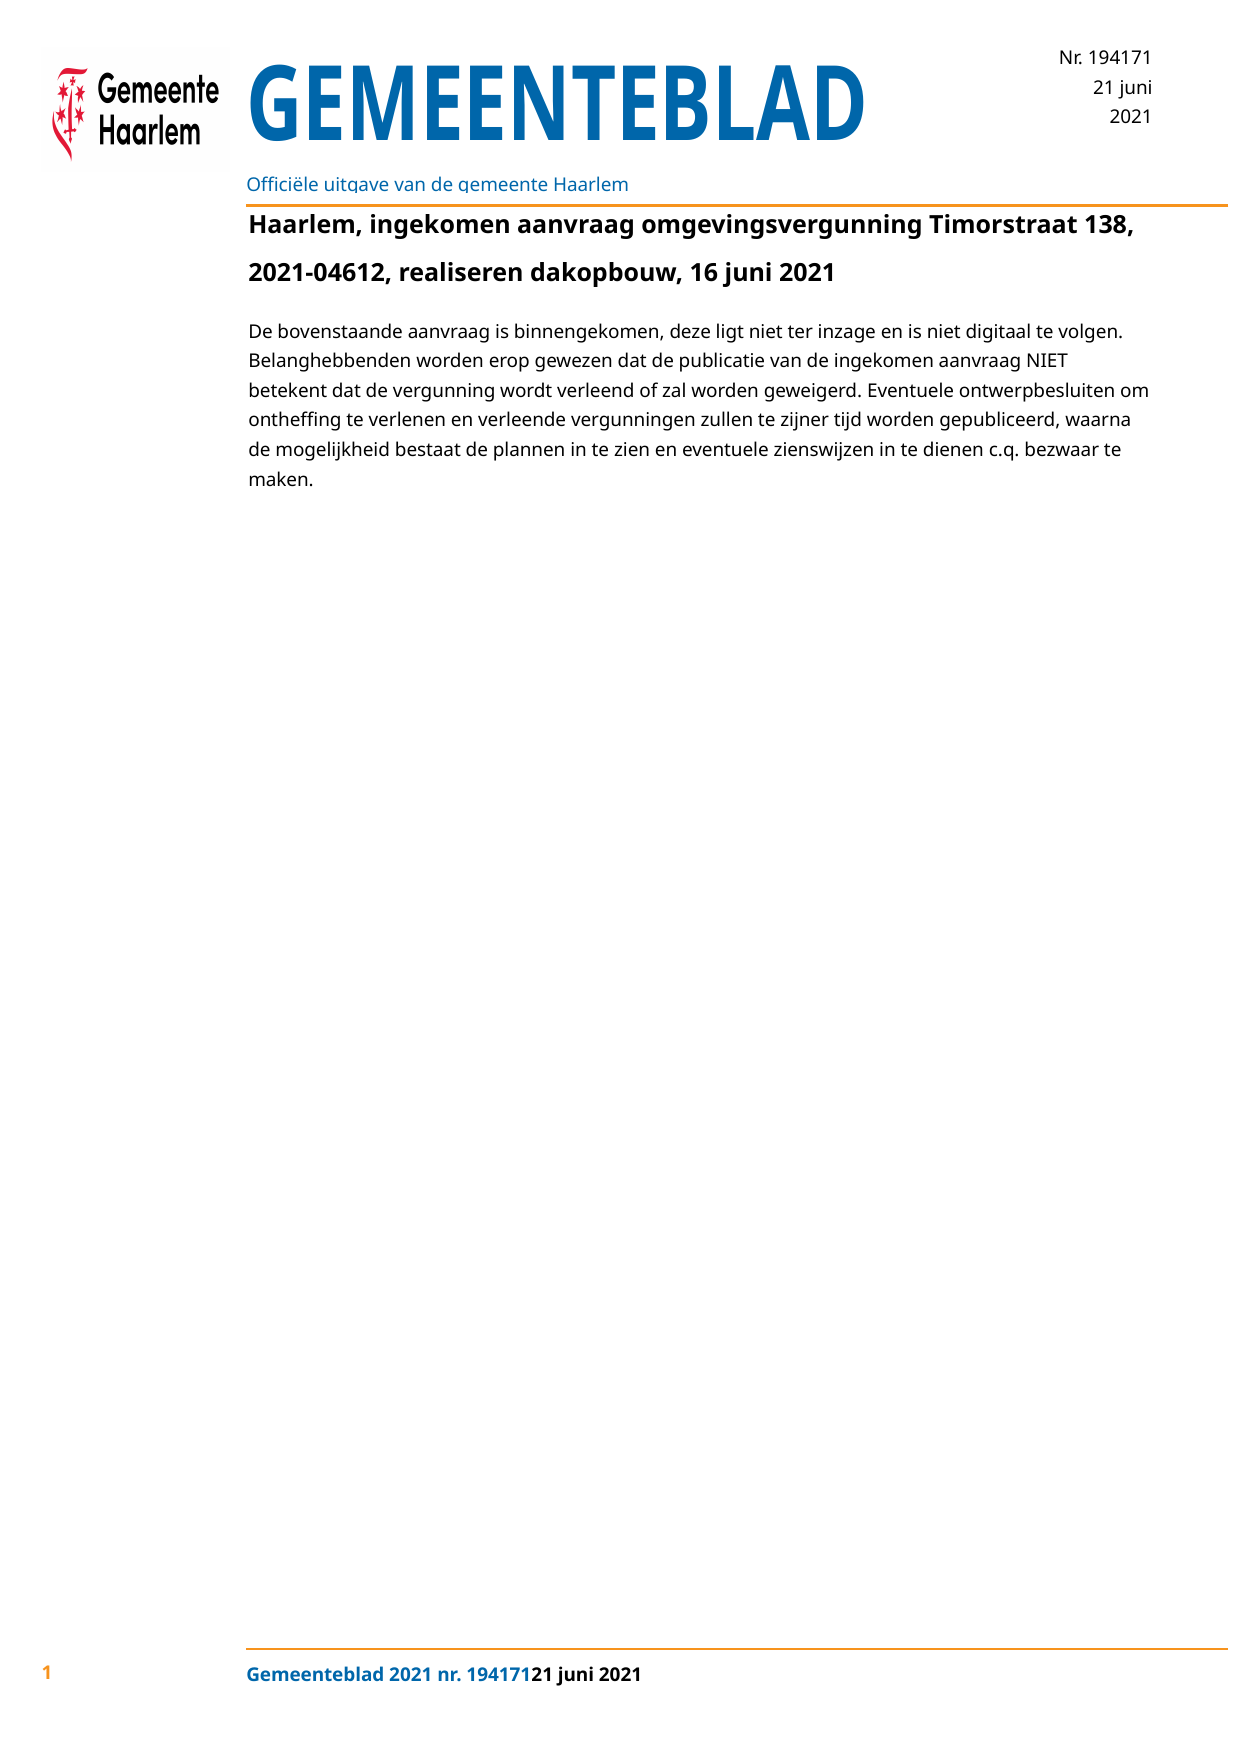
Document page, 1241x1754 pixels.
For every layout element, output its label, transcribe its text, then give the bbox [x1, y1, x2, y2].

text Haarlem, ingekomen aanvraag omgevingsvergunning Timorstraat 138, 2021-04612, realiseren dakopbouw, 16 juni 2021 [248, 207, 1152, 288]
text De bovenstaande aanvraag is binnengekomen, deze ligt niet ter inzage en is niet digitaal te volgen. Belanghebbenden worden erop gewezen dat de publicatie van de ingekomen aanvraag NIET betekent dat de vergunning wordt verleend of zal worden geweigerd. Eventuele ontwerpbesluiten om ontheffing te verlenen en verleende vergunningen zullen te zijner tijd worden gepubliceerd, waarna de mogelijkheid bestaat de plannen in te zien en eventuele zienswijzen in te dienen c.q. bezwaar te maken. [248, 318, 1152, 492]
picture [41, 47, 231, 172]
